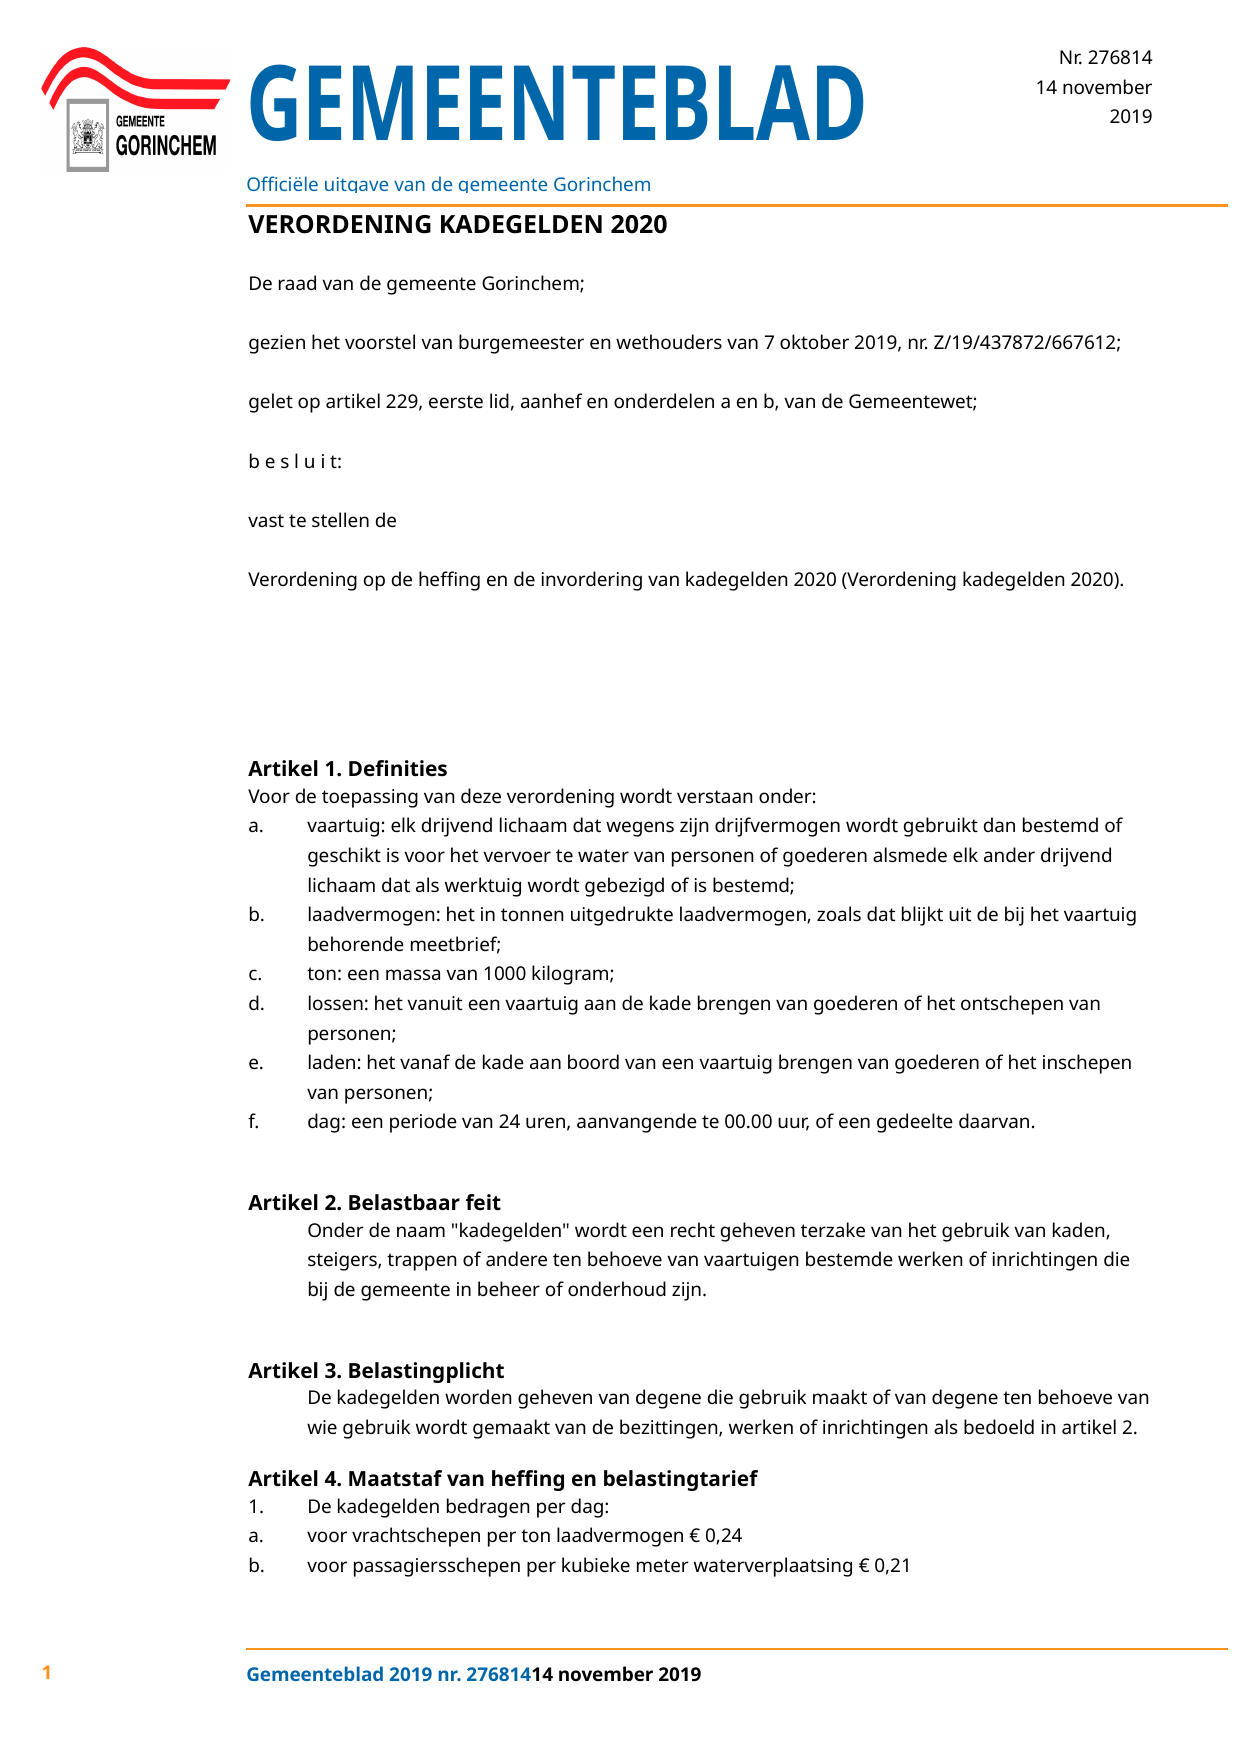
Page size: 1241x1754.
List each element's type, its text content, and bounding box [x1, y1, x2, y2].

list voor passagiersschepen per kubieke meter waterverplaatsing € 0,21 [248, 1552, 1152, 1578]
list De kadegelden bedragen per dag: [248, 1493, 1152, 1519]
list laden: het vanaf de kade aan boord van een vaartuig brengen van goederen of het inschepen van personen; [248, 1049, 1152, 1104]
list vaartuig: elk drijvend lichaam dat wegens zijn drijfvermogen wordt gebruikt dan bestemd of geschikt is voor het vervoer te water van personen of goederen alsmede elk ander drijvend lichaam dat als werktuig wordt gebezigd of is bestemd; [248, 813, 1152, 897]
list lossen: het vanuit een vaartuig aan de kade brengen van goederen of het ontschepen van personen; [248, 990, 1152, 1045]
text VERORDENING KADEGELDEN 2020 [248, 207, 1152, 241]
list laadvermogen: het in tonnen uitgedrukte laadvermogen, zoals dat blijkt uit de bij het vaartuig behorende meetbrief; [248, 901, 1152, 957]
text Voor de toepassing van deze verordening wordt verstaan onder: [248, 783, 1152, 809]
text Artikel 4. Maatstaf van heffing en belastingtarief [248, 1464, 1152, 1493]
list De kadegelden worden geheven van degene die gebruik maakt of van degene ten behoeve van wie gebruik wordt gemaakt van de bezittingen, werken of inrichtingen als bedoeld in artikel 2. [248, 1384, 1152, 1440]
list Onder de naam "kadegelden" wordt een recht geheven terzake van het gebruik van kaden, steigers, trappen of andere ten behoeve van vaartuigen bestemde werken of inrichtingen die bij de gemeente in beheer of onderhoud zijn. [248, 1217, 1152, 1302]
text b e s l u i t: [248, 448, 1152, 473]
text vast te stellen de [248, 507, 1152, 533]
text Artikel 3. Belastingplicht [248, 1356, 1152, 1384]
text gezien het voorstel van burgemeester en wethouders van 7 oktober 2019, nr. Z/19/437872/667612; [248, 329, 1152, 355]
text Verordening op de heffing en de invordering van kadegelden 2020 (Verordening kadegelden 2020). [248, 566, 1152, 592]
list ton: een massa van 1000 kilogram; [248, 961, 1152, 986]
text De raad van de gemeente Gorinchem; [248, 270, 1152, 296]
text Artikel 2. Belastbaar feit [248, 1188, 1152, 1217]
list dag: een periode van 24 uren, aanvangende te 00.00 uur, of een gedeelte daarvan. [248, 1108, 1152, 1134]
picture [41, 47, 231, 172]
text Artikel 1. Definities [248, 754, 1152, 783]
text gelet op artikel 229, eerste lid, aanhef en onderdelen a en b, van de Gemeentewet; [248, 389, 1152, 414]
list voor vrachtschepen per ton laadvermogen € 0,24 [248, 1522, 1152, 1548]
